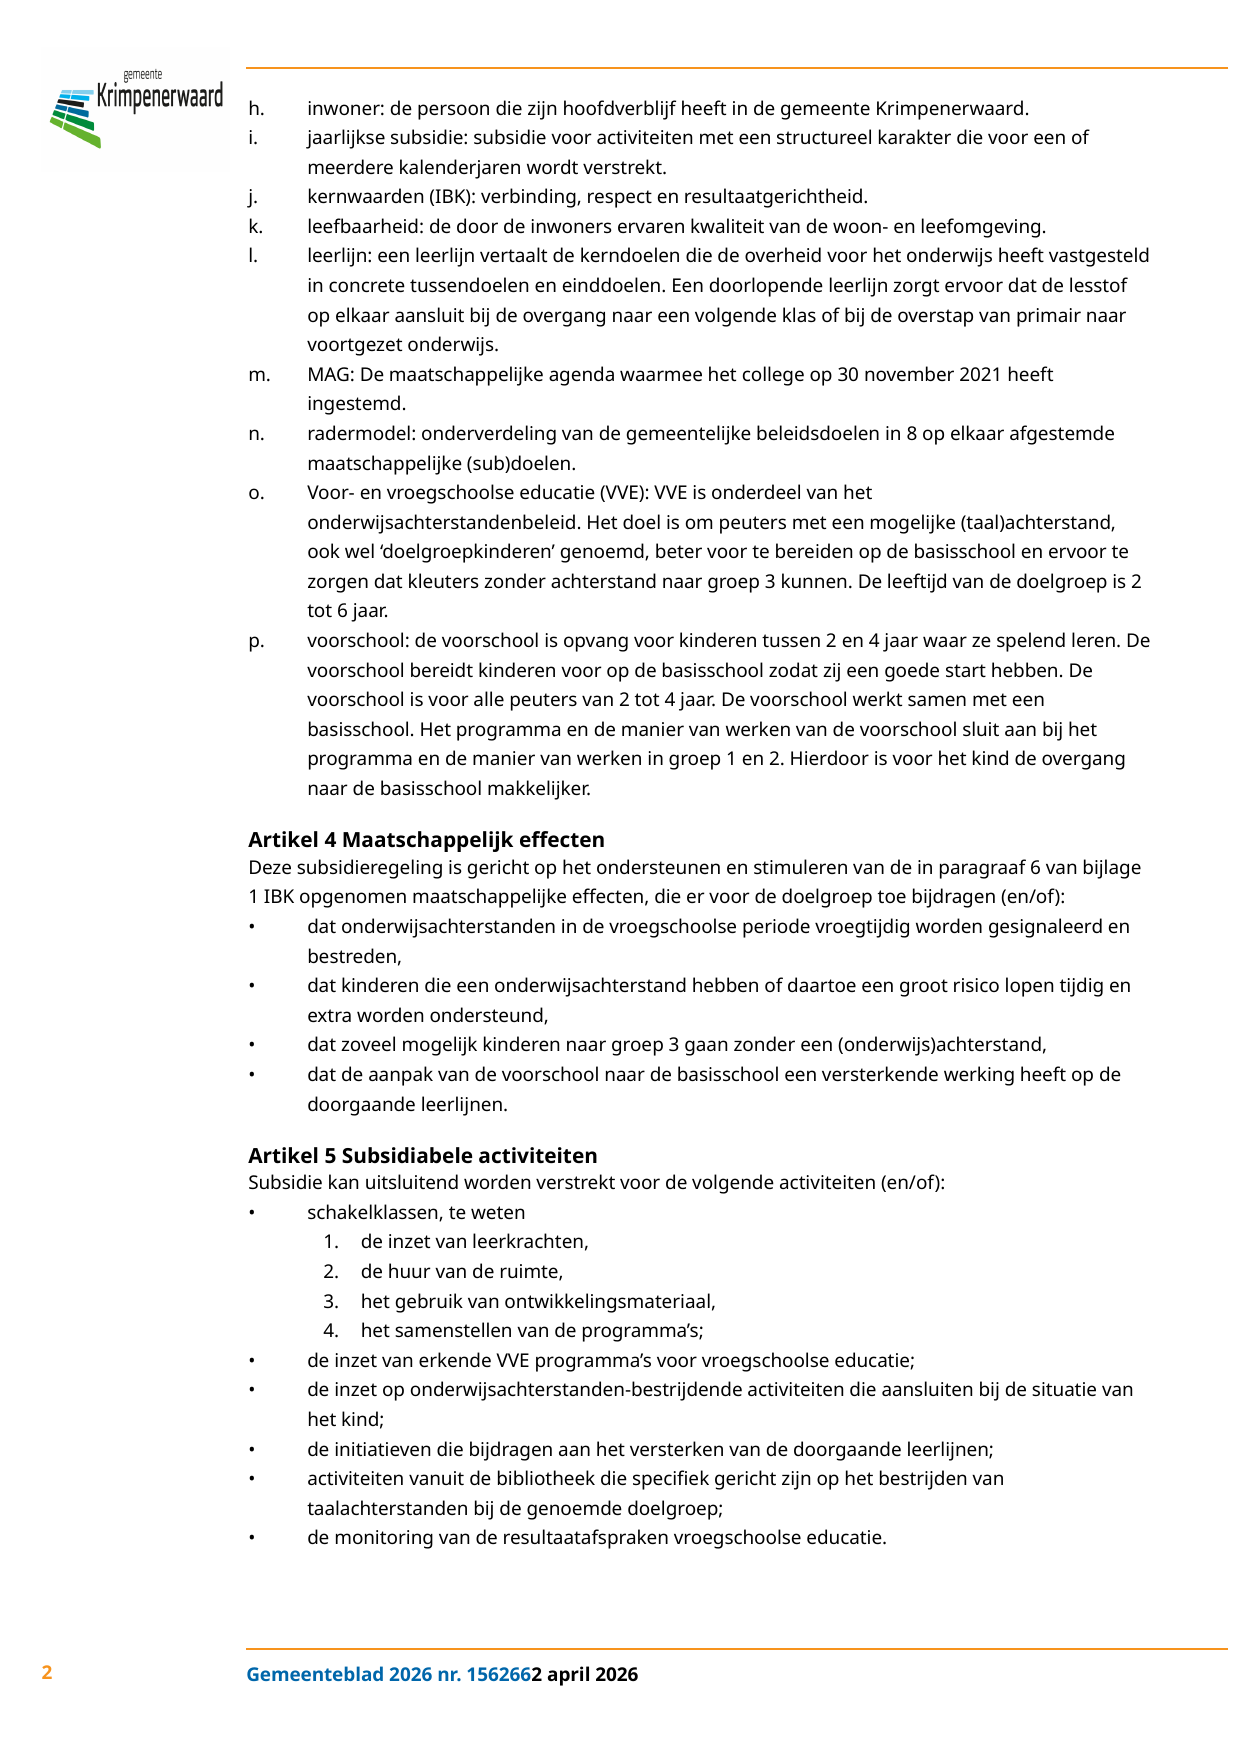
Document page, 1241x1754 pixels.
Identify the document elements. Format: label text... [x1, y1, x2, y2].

list inwoner: de persoon die zijn hoofdverblijf heeft in de gemeente Krimpenerwaard. [248, 95, 1152, 121]
list MAG: De maatschappelijke agenda waarmee het college op 30 november 2021 heeft ingestemd. [248, 361, 1152, 416]
list dat onderwijsachterstanden in de vroegschoolse periode vroegtijdig worden gesignaleerd en bestreden, [248, 913, 1152, 968]
list activiteiten vanuit de bibliotheek die specifiek gericht zijn op het bestrijden van taalachterstanden bij de genoemde doelgroep; [248, 1465, 1152, 1521]
text Artikel 5 Subsidiabele activiteiten [248, 1141, 1152, 1169]
list de initiatieven die bijdragen aan het versterken van de doorgaande leerlijnen; [248, 1436, 1152, 1462]
list de huur van de ruimte, [323, 1258, 1152, 1284]
text Artikel 4 Maatschappelijk effecten [248, 826, 1152, 854]
list de monitoring van de resultaatafspraken vroegschoolse educatie. [248, 1524, 1152, 1550]
list de inzet van erkende VVE programma’s voor vroegschoolse educatie; [248, 1347, 1152, 1373]
list het samenstellen van de programma’s; [323, 1317, 1152, 1343]
list radermodel: onderverdeling van de gemeentelijke beleidsdoelen in 8 op elkaar afgestemde maatschappelijke (sub)doelen. [248, 420, 1152, 476]
list voorschool: de voorschool is opvang voor kinderen tussen 2 en 4 jaar waar ze spelend leren. De voorschool bereidt kinderen voor op de basisschool zodat zij een goede start hebben. De voorschool is voor alle peuters van 2 tot 4 jaar. De voorschool werkt samen met een basisschool. Het programma en de manier van werken van de voorschool sluit aan bij het programma en de manier van werken in groep 1 en 2. Hierdoor is voor het kind de overgang naar de basisschool makkelijker. [248, 627, 1152, 801]
list leefbaarheid: de door de inwoners ervaren kwaliteit van de woon- en leefomgeving. [248, 213, 1152, 239]
list dat de aanpak van de voorschool naar de basisschool een versterkende werking heeft op de doorgaande leerlijnen. [248, 1061, 1152, 1116]
list jaarlijkse subsidie: subsidie voor activiteiten met een structureel karakter die voor een of meerdere kalenderjaren wordt verstrekt. [248, 124, 1152, 180]
list dat kinderen die een onderwijsachterstand hebben of daartoe een groot risico lopen tijdig en extra worden ondersteund, [248, 972, 1152, 1028]
list kernwaarden (IBK): verbinding, respect en resultaatgerichtheid. [248, 183, 1152, 209]
list dat zoveel mogelijk kinderen naar groep 3 gaan zonder een (onderwijs)achterstand, [248, 1032, 1152, 1057]
picture [41, 47, 231, 172]
list schakelklassen, te weten [248, 1199, 1152, 1225]
text Deze subsidieregeling is gericht op het ondersteunen en stimuleren van de in paragraaf 6 van bijlage 1 IBK opgenomen maatschappelijke effecten, die er voor de doelgroep toe bijdragen (en/of): [248, 854, 1152, 909]
list het gebruik van ontwikkelingsmateriaal, [323, 1288, 1152, 1314]
list leerlijn: een leerlijn vertaalt de kerndoelen die de overheid voor het onderwijs heeft vastgesteld in concrete tussendoelen en einddoelen. Een doorlopende leerlijn zorgt ervoor dat de lesstof op elkaar aansluit bij de overgang naar een volgende klas of bij de overstap van primair naar voortgezet onderwijs. [248, 243, 1152, 357]
list de inzet van leerkrachten, [323, 1229, 1152, 1254]
list de inzet op onderwijsachterstanden-bestrijdende activiteiten die aansluiten bij de situatie van het kind; [248, 1377, 1152, 1432]
text Subsidie kan uitsluitend worden verstrekt voor de volgende activiteiten (en/of): [248, 1169, 1152, 1195]
list Voor- en vroegschoolse educatie (VVE): VVE is onderdeel van het onderwijsachterstandenbeleid. Het doel is om peuters met een mogelijke (taal)achterstand, ook wel ‘doelgroepkinderen’ genoemd, beter voor te bereiden op de basisschool en ervoor te zorgen dat kleuters zonder achterstand naar groep 3 kunnen. De leeftijd van de doelgroep is 2 tot 6 jaar. [248, 479, 1152, 623]
